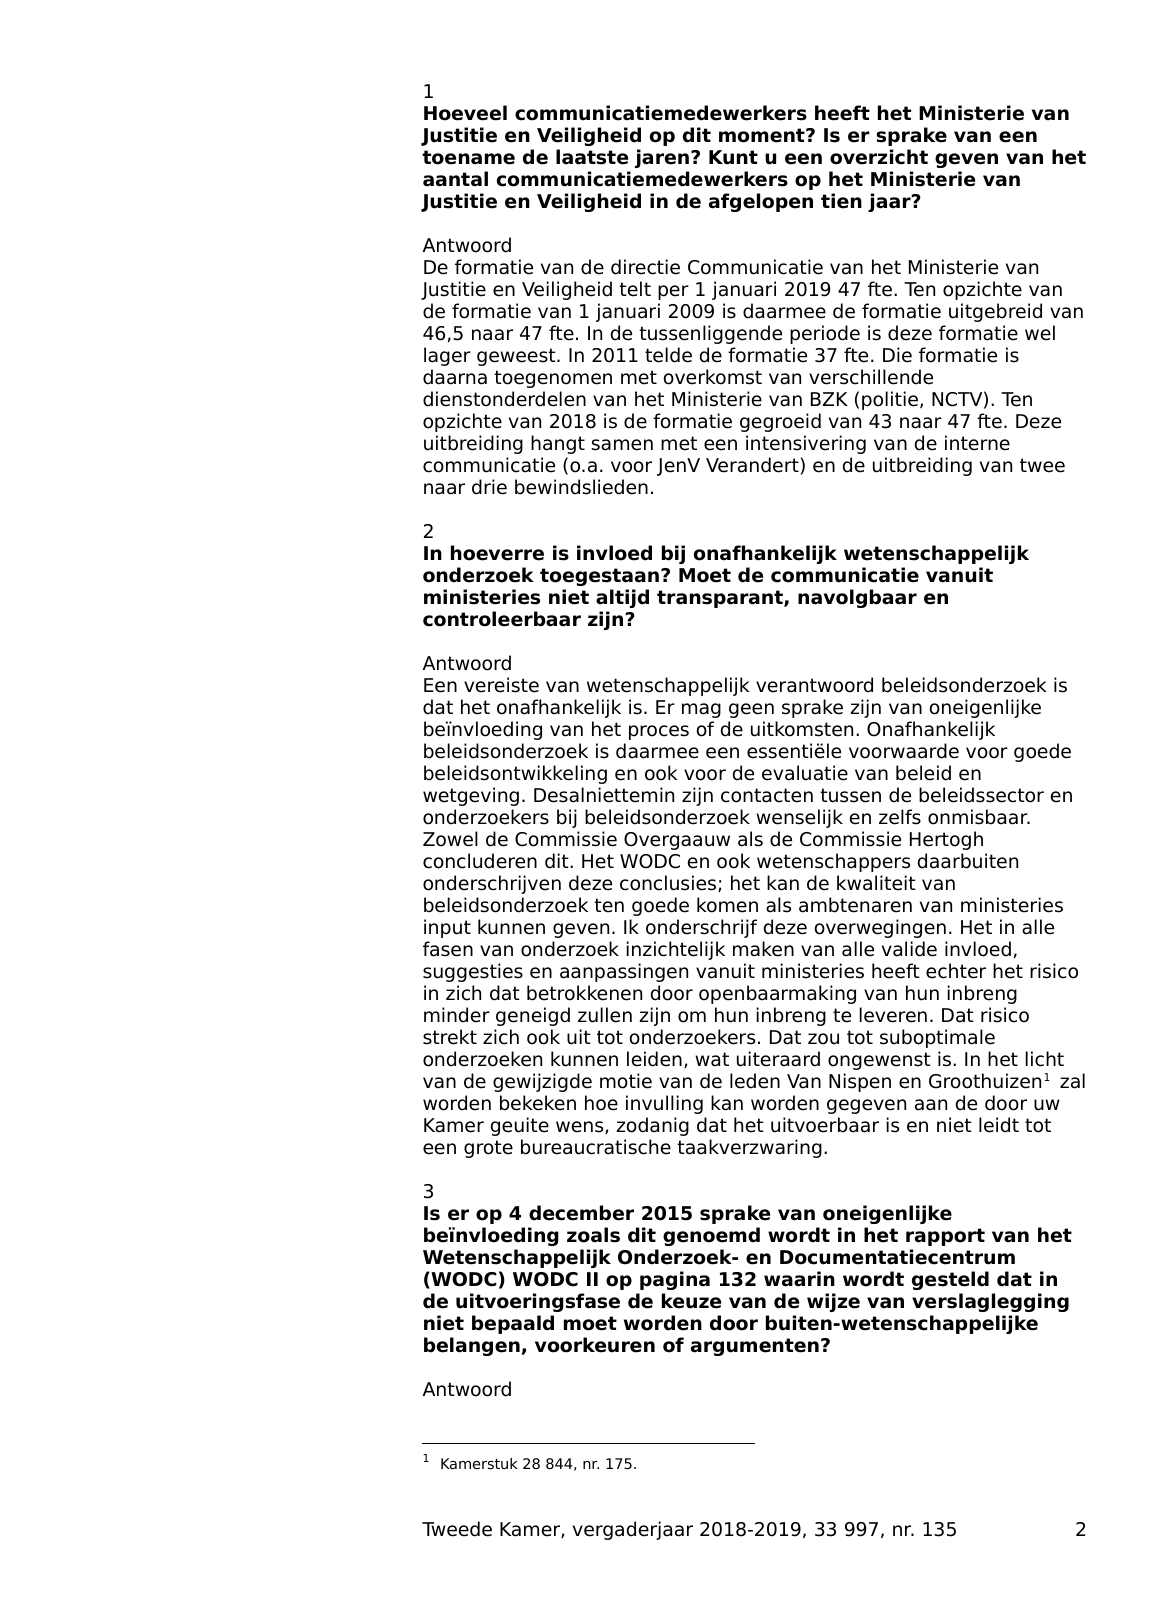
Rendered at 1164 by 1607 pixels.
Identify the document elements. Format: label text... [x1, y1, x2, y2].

text Is er op 4 december 2015 sprake van oneigenlijke beïnvloeding zoals dit genoemd wordt in het rapport van het Wetenschappelijk Onderzoek- en Documentatiecentrum (WODC) WODC II op pagina 132 waarin wordt gesteld dat in de uitvoeringsfase de keuze van de wijze van verslaglegging niet bepaald moet worden door buiten-wetenschappelijke belangen, voorkeuren of argumenten? [422, 1203, 1087, 1357]
text Antwoord [422, 235, 1087, 257]
text Hoeveel communicatiemedewerkers heeft het Ministerie van Justitie en Veiligheid op dit moment? Is er sprake van een toename de laatste jaren? Kunt u een overzicht geven van het aantal communicatiemedewerkers op het Ministerie van Justitie en Veiligheid in de afgelopen tien jaar? [422, 103, 1087, 213]
text Antwoord [422, 1379, 1087, 1401]
text 1 [422, 81, 1087, 103]
text 2 [422, 521, 1087, 543]
text 3 [422, 1181, 1087, 1203]
text In hoeverre is invloed bij onafhankelijk wetenschappelijk onderzoek toegestaan? Moet de communicatie vanuit ministeries niet altijd transparant, navolgbaar en controleerbaar zijn? [422, 543, 1087, 631]
text Kamerstuk 28 844, nr. 175. [422, 1452, 1087, 1474]
text Antwoord [422, 653, 1087, 675]
text De formatie van de directie Communicatie van het Ministerie van Justitie en Veiligheid telt per 1 januari 2019 47 fte. Ten opzichte van de formatie van 1 januari 2009 is daarmee de formatie uitgebreid van 46,5 naar 47 fte. In de tussenliggende periode is deze formatie wel lager geweest. In 2011 telde de formatie 37 fte. Die formatie is daarna toegenomen met overkomst van verschillende dienstonderdelen van het Ministerie van BZK (politie, NCTV). Ten opzichte van 2018 is de formatie gegroeid van 43 naar 47 fte. Deze uitbreiding hangt samen met een intensivering van de interne communicatie (o.a. voor JenV Verandert) en de uitbreiding van twee naar drie bewindslieden. [422, 257, 1087, 499]
text Een vereiste van wetenschappelijk verantwoord beleidsonderzoek is dat het onafhankelijk is. Er mag geen sprake zijn van oneigenlijke beïnvloeding van het proces of de uitkomsten. Onafhankelijk beleidsonderzoek is daarmee een essentiële voorwaarde voor goede beleidsontwikkeling en ook voor de evaluatie van beleid en wetgeving. Desalniettemin zijn contacten tussen de beleidssector en onderzoekers bij beleidsonderzoek wenselijk en zelfs onmisbaar. Zowel de Commissie Overgaauw als de Commissie Hertogh concluderen dit. Het WODC en ook wetenschappers daarbuiten onderschrijven deze conclusies; het kan de kwaliteit van beleidsonderzoek ten goede komen als ambtenaren van ministeries input kunnen geven. Ik onderschrijf deze overwegingen. Het in alle fasen van onderzoek inzichtelijk maken van alle valide invloed, suggesties en aanpassingen vanuit ministeries heeft echter het risico in zich dat betrokkenen door openbaarmaking van hun inbreng minder geneigd zullen zijn om hun inbreng te leveren. Dat risico strekt zich ook uit tot onderzoekers. Dat zou tot suboptimale onderzoeken kunnen leiden, wat uiteraard ongewenst is. In het licht van de gewijzigde motie van de leden Van Nispen en Groothuizen zal worden bekeken hoe invulling kan worden gegeven aan de door uw Kamer geuite wens, zodanig dat het uitvoerbaar is en niet leidt tot een grote bureaucratische taakverzwaring. [422, 675, 1087, 1159]
